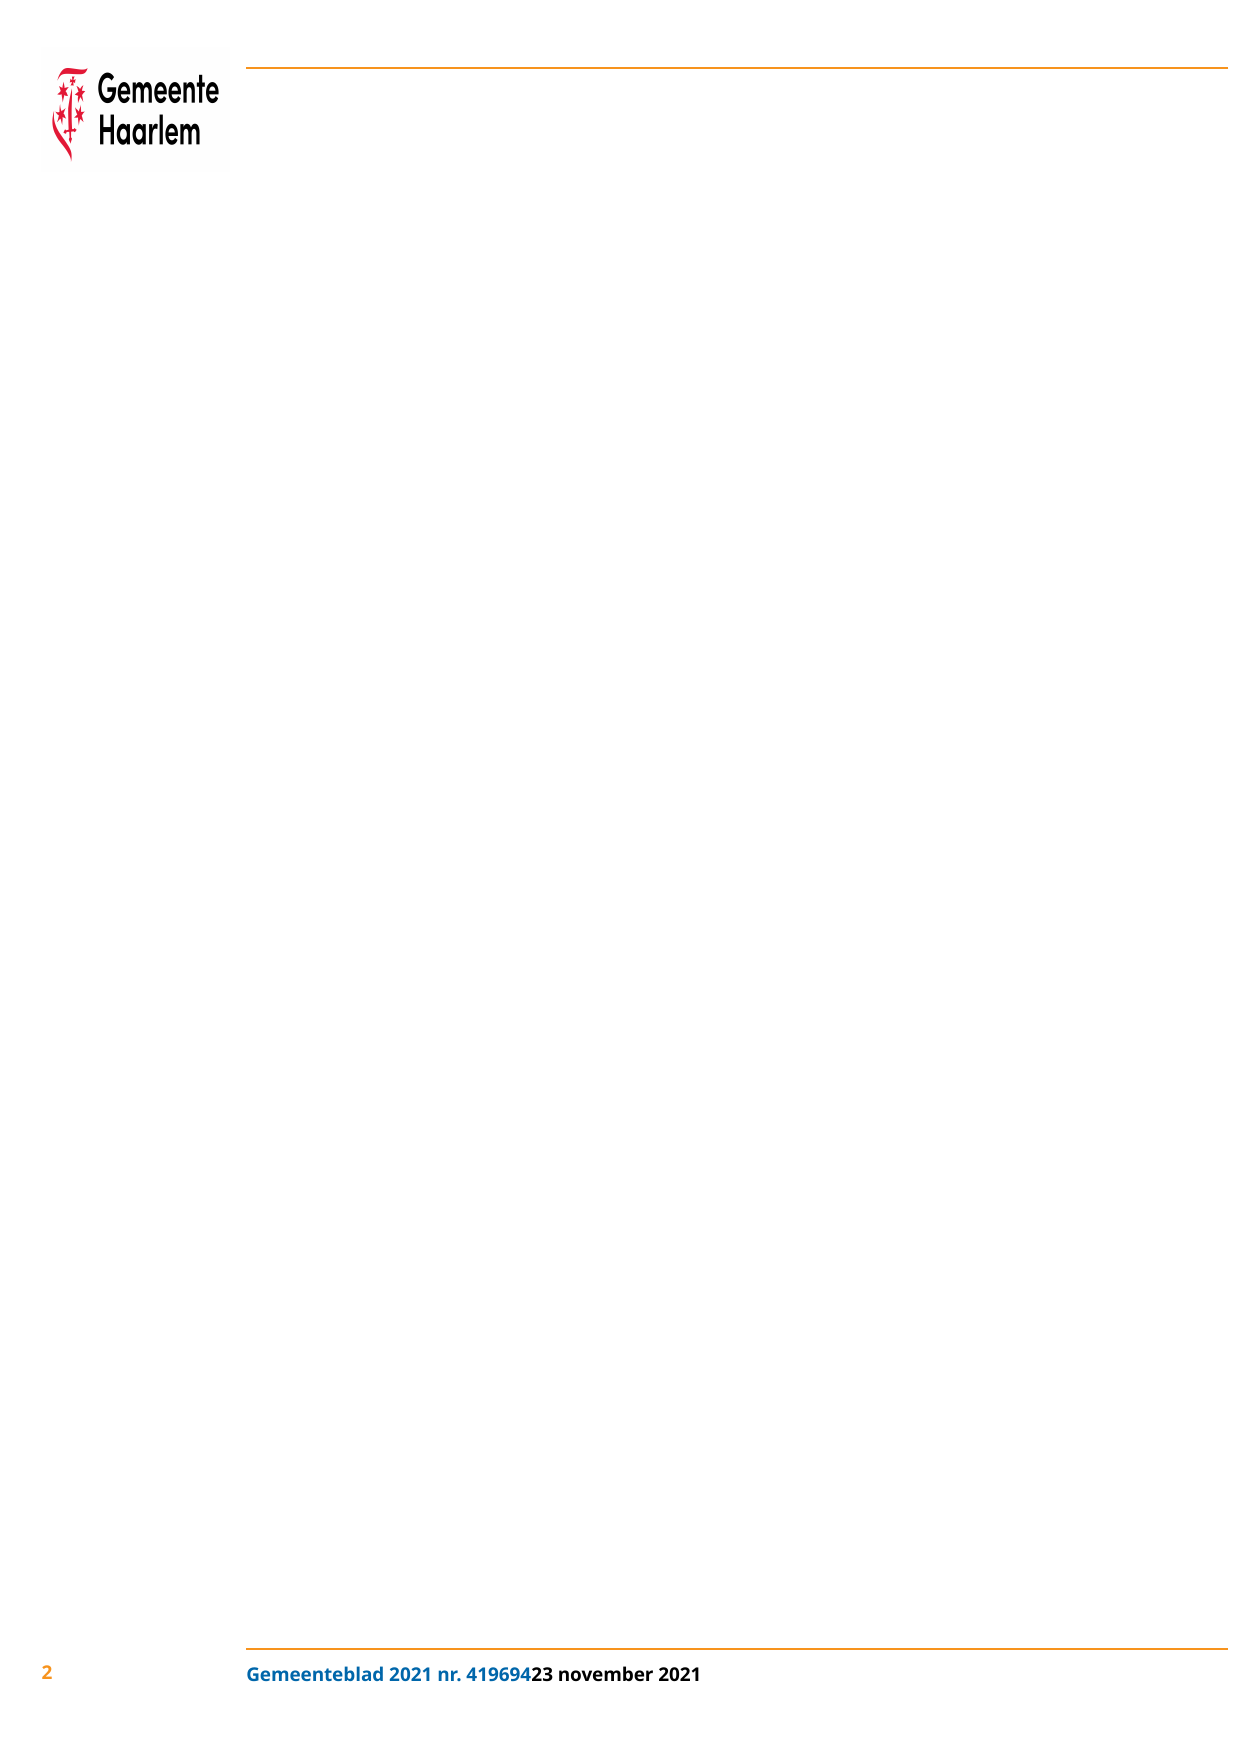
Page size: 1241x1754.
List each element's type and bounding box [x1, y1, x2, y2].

picture [41, 47, 231, 172]
